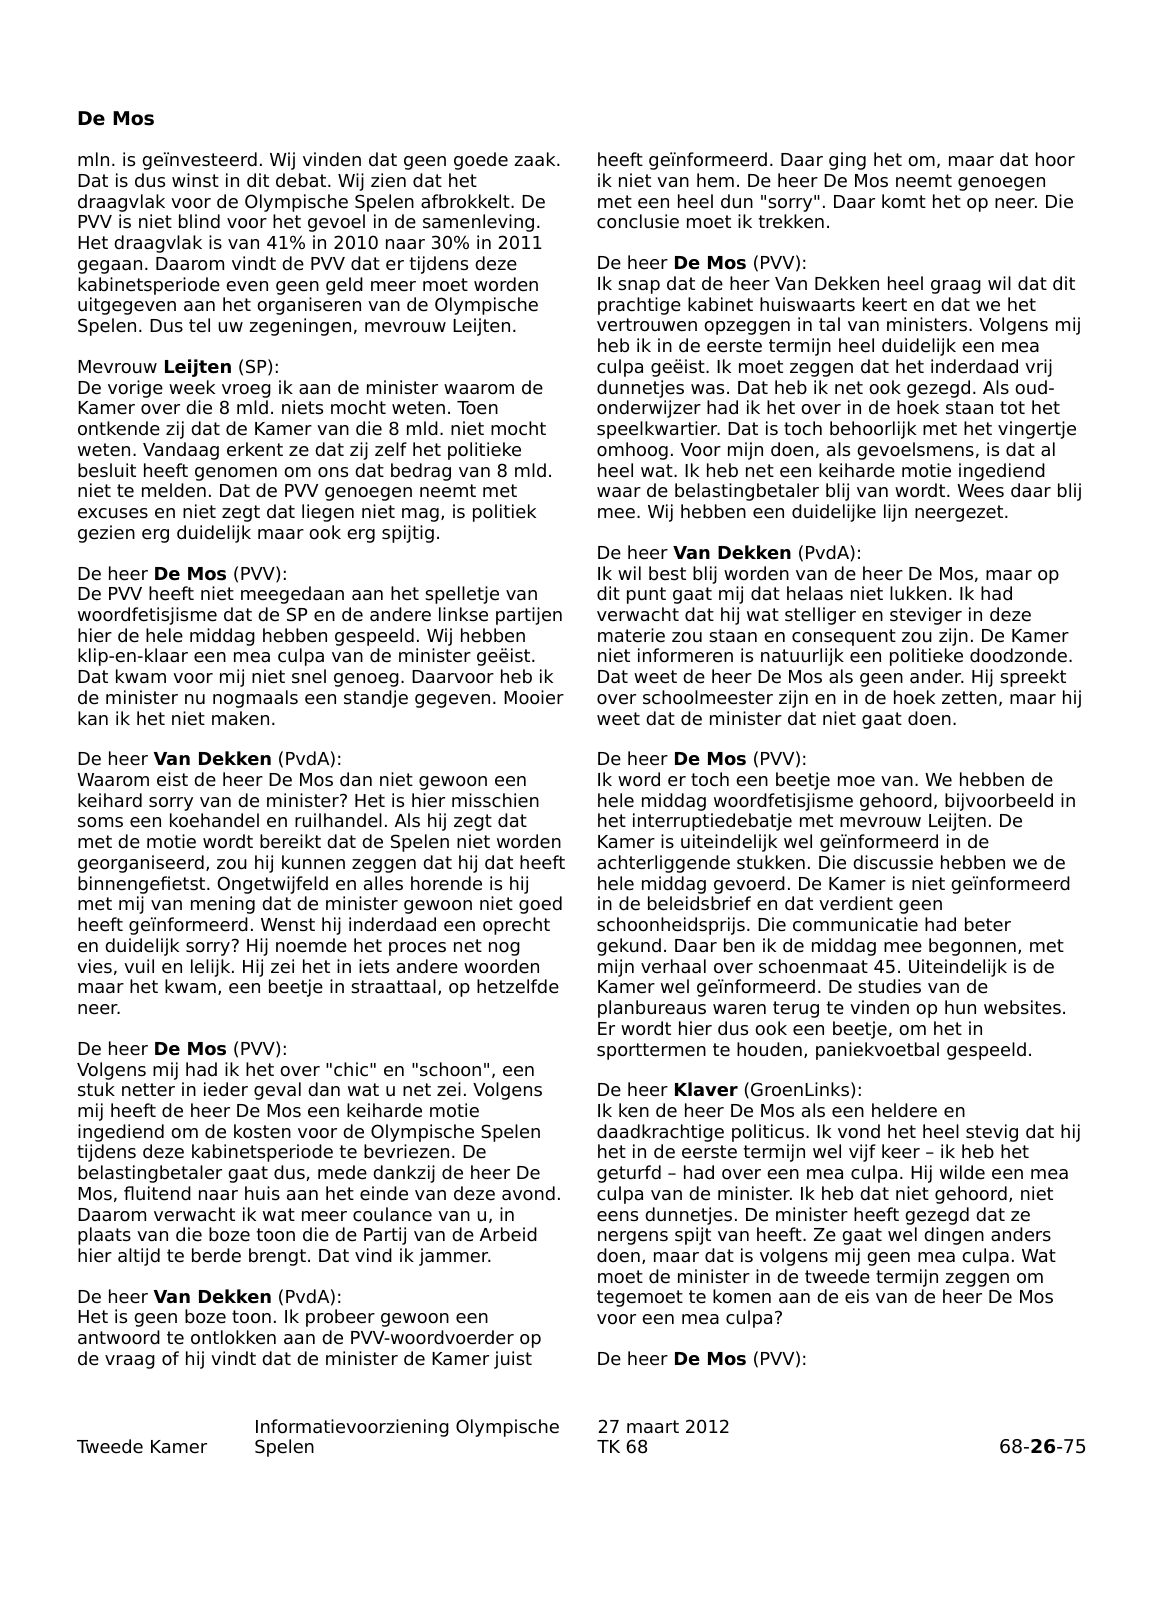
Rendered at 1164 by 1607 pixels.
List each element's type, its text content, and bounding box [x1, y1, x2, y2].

text Ik wil best blij worden van de heer De Mos, maar op dit punt gaat mij dat helaas niet lukken. Ik had verwacht dat hij wat stelliger en steviger in deze materie zou staan en consequent zou zijn. De Kamer niet informeren is natuurlijk een politieke doodzonde. Dat weet de heer De Mos als geen ander. Hij spreekt over schoolmeester zijn en in de hoek zetten, maar hij weet dat de minister dat niet gaat doen. [596, 563, 1087, 729]
text Ik word er toch een beetje moe van. We hebben de hele middag woordfetisjisme gehoord, bijvoorbeeld in het interruptiedebatje met mevrouw Leijten. De Kamer is uiteindelijk wel geïnformeerd in de achterliggende stukken. Die discussie hebben we de hele middag gevoerd. De Kamer is niet geïnformeerd in de beleidsbrief en dat verdient geen schoonheidsprijs. Die communicatie had beter gekund. Daar ben ik de middag mee begonnen, met mijn verhaal over schoenmaat 45. Uiteindelijk is de Kamer wel geïnformeerd. De studies van de planbureaus waren terug te vinden op hun websites. Er wordt hier dus ook een beetje, om het in sporttermen te houden, paniekvoetbal gespeeld. [596, 770, 1087, 1060]
text Mevrouw Leijten (SP): [77, 357, 567, 377]
text De vorige week vroeg ik aan de minister waarom de Kamer over die 8 mld. niets mocht weten. Toen ontkende zij dat de Kamer van die 8 mld. niet mocht weten. Vandaag erkent ze dat zij zelf het politieke besluit heeft genomen om ons dat bedrag van 8 mld. niet te melden. Dat de PVV genoegen neemt met excuses en niet zegt dat liegen niet mag, is politiek gezien erg duidelijk maar ook erg spijtig. [77, 377, 567, 543]
text De heer Klaver (GroenLinks): [596, 1080, 1087, 1101]
text Ik snap dat de heer Van Dekken heel graag wil dat dit prachtige kabinet huiswaarts keert en dat we het vertrouwen opzeggen in tal van ministers. Volgens mij heb ik in de eerste termijn heel duidelijk een mea culpa geëist. Ik moet zeggen dat het inderdaad vrij dunnetjes was. Dat heb ik net ook gezegd. Als oud-onderwijzer had ik het over in de hoek staan tot het speelkwartier. Dat is toch behoorlijk met het vingertje omhoog. Voor mijn doen, als gevoelsmens, is dat al heel wat. Ik heb net een keiharde motie ingediend waar de belastingbetaler blij van wordt. Wees daar blij mee. Wij hebben een duidelijke lijn neergezet. [596, 274, 1087, 523]
text De heer De Mos (PVV): [596, 1349, 1087, 1369]
text heeft geïnformeerd. Daar ging het om, maar dat hoor ik niet van hem. De heer De Mos neemt genoegen met een heel dun "sorry". Daar komt het op neer. Die conclusie moet ik trekken. [596, 150, 1087, 233]
text De heer Van Dekken (PvdA): [77, 749, 567, 770]
text mln. is geïnvesteerd. Wij vinden dat geen goede zaak. Dat is dus winst in dit debat. Wij zien dat het draagvlak voor de Olympische Spelen afbrokkelt. De PVV is niet blind voor het gevoel in de samenleving. Het draagvlak is van 41% in 2010 naar 30% in 2011 gegaan. Daarom vindt de PVV dat er tijdens deze kabinetsperiode even geen geld meer moet worden uitgegeven aan het organiseren van de Olympische Spelen. Dus tel uw zegeningen, mevrouw Leijten. [77, 150, 567, 337]
text Ik ken de heer De Mos als een heldere en daadkrachtige politicus. Ik vond het heel stevig dat hij het in de eerste termijn wel vijf keer – ik heb het geturfd – had over een mea culpa. Hij wilde een mea culpa van de minister. Ik heb dat niet gehoord, niet eens dunnetjes. De minister heeft gezegd dat ze nergens spijt van heeft. Ze gaat wel dingen anders doen, maar dat is volgens mij geen mea culpa. Wat moet de minister in de tweede termijn zeggen om tegemoet te komen aan de eis van de heer De Mos voor een mea culpa? [596, 1101, 1087, 1329]
text De heer De Mos (PVV): [77, 563, 567, 584]
text De heer De Mos (PVV): [596, 749, 1087, 770]
text De heer Van Dekken (PvdA): [596, 543, 1087, 563]
text Het is geen boze toon. Ik probeer gewoon een antwoord te ontlokken aan de PVV-woordvoerder op de vraag of hij vindt dat de minister de Kamer juist [77, 1307, 567, 1369]
text Waarom eist de heer De Mos dan niet gewoon een keihard sorry van de minister? Het is hier misschien soms een koehandel en ruilhandel. Als hij zegt dat met de motie wordt bereikt dat de Spelen niet worden georganiseerd, zou hij kunnen zeggen dat hij dat heeft binnengefietst. Ongetwijfeld en alles horende is hij met mij van mening dat de minister gewoon niet goed heeft geïnformeerd. Wenst hij inderdaad een oprecht en duidelijk sorry? Hij noemde het proces net nog vies, vuil en lelijk. Hij zei het in iets andere woorden maar het kwam, een beetje in straattaal, op hetzelfde neer. [77, 770, 567, 1019]
text De heer De Mos (PVV): [596, 253, 1087, 274]
text Volgens mij had ik het over "chic" en "schoon", een stuk netter in ieder geval dan wat u net zei. Volgens mij heeft de heer De Mos een keiharde motie ingediend om de kosten voor de Olympische Spelen tijdens deze kabinetsperiode te bevriezen. De belastingbetaler gaat dus, mede dankzij de heer De Mos, fluitend naar huis aan het einde van deze avond. Daarom verwacht ik wat meer coulance van u, in plaats van die boze toon die de Partij van de Arbeid hier altijd te berde brengt. Dat vind ik jammer. [77, 1059, 567, 1267]
text De heer Van Dekken (PvdA): [77, 1287, 567, 1307]
text De PVV heeft niet meegedaan aan het spelletje van woordfetisjisme dat de SP en de andere linkse partijen hier de hele middag hebben gespeeld. Wij hebben klip-en-klaar een mea culpa van de minister geëist. Dat kwam voor mij niet snel genoeg. Daarvoor heb ik de minister nu nogmaals een standje gegeven. Mooier kan ik het niet maken. [77, 584, 567, 729]
text De heer De Mos (PVV): [77, 1039, 567, 1059]
